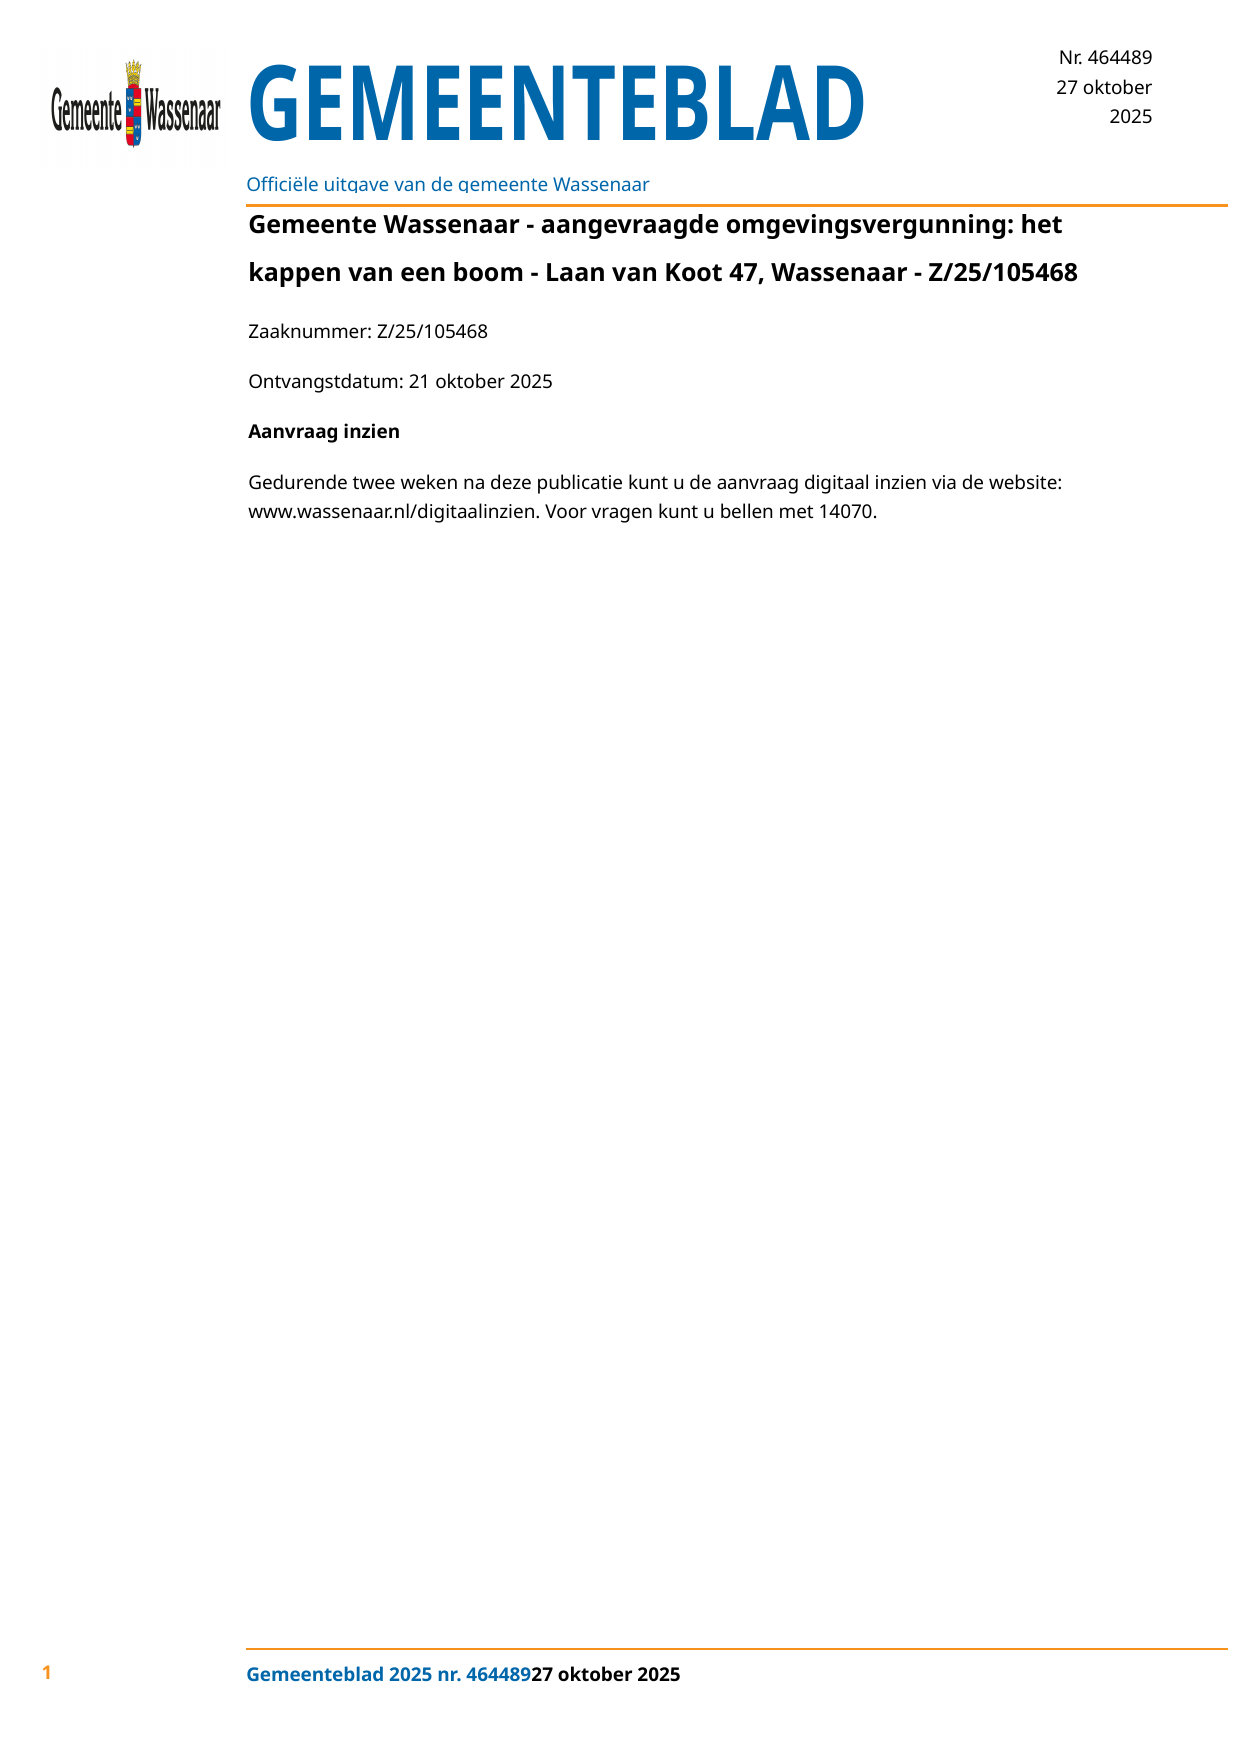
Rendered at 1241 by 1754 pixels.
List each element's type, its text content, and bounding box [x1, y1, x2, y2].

text Aanvraag inzien [248, 419, 1152, 444]
text Gemeente Wassenaar - aangevraagde omgevingsvergunning: het kappen van een boom - Laan van Koot 47, Wassenaar - Z/25/105468 [248, 207, 1152, 288]
text Ontvangstdatum: 21 oktober 2025 [248, 368, 1152, 394]
text Gedurende twee weken na deze publicatie kunt u de aanvraag digitaal inzien via de website: www.wassenaar.nl/digitaalinzien. Voor vragen kunt u bellen met 14070. [248, 469, 1152, 524]
text Zaaknummer: Z/25/105468 [248, 318, 1152, 344]
picture [41, 47, 231, 172]
